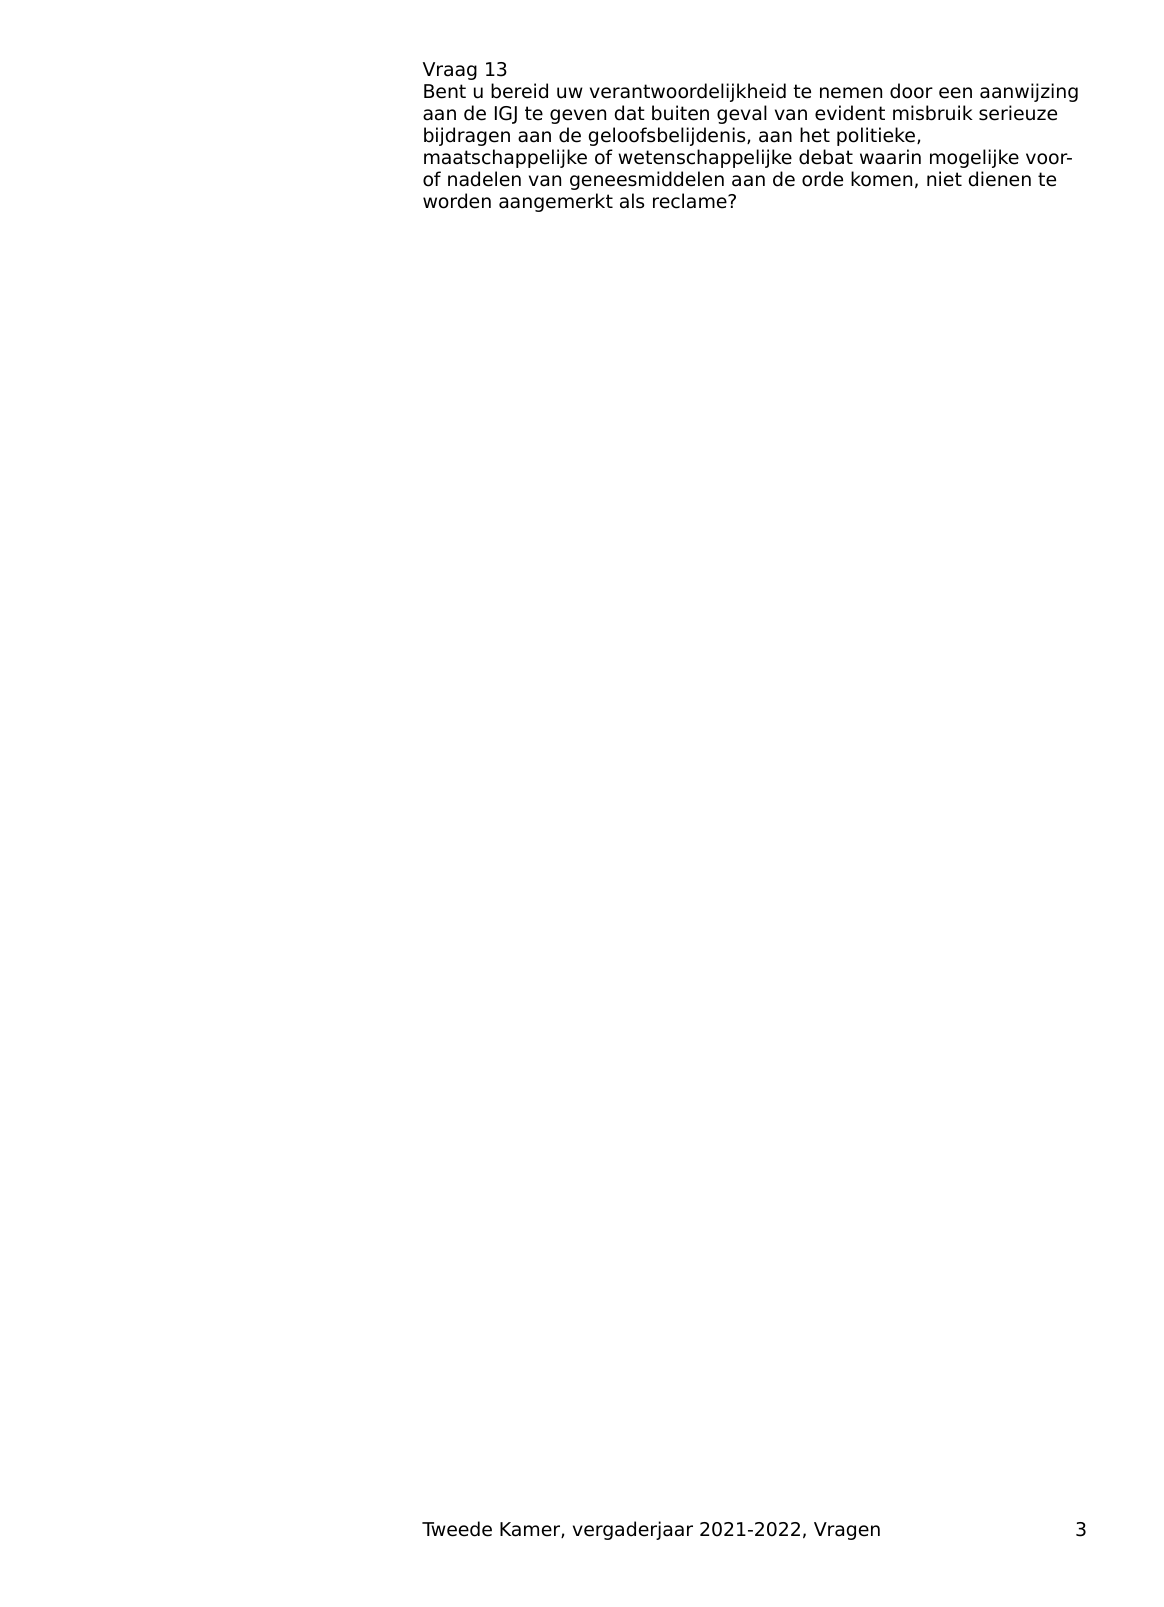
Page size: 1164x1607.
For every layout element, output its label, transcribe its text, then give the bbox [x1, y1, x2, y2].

text Vraag 13 [422, 59, 1087, 81]
text Bent u bereid uw verantwoordelijkheid te nemen door een aanwijzing aan de IGJ te geven dat buiten geval van evident misbruik serieuze bijdragen aan de geloofsbelijdenis, aan het politieke, maatschappelijke of wetenschappelijke debat waarin mogelijke voor- of nadelen van geneesmiddelen aan de orde komen, niet dienen te worden aangemerkt als reclame? [422, 81, 1087, 213]
